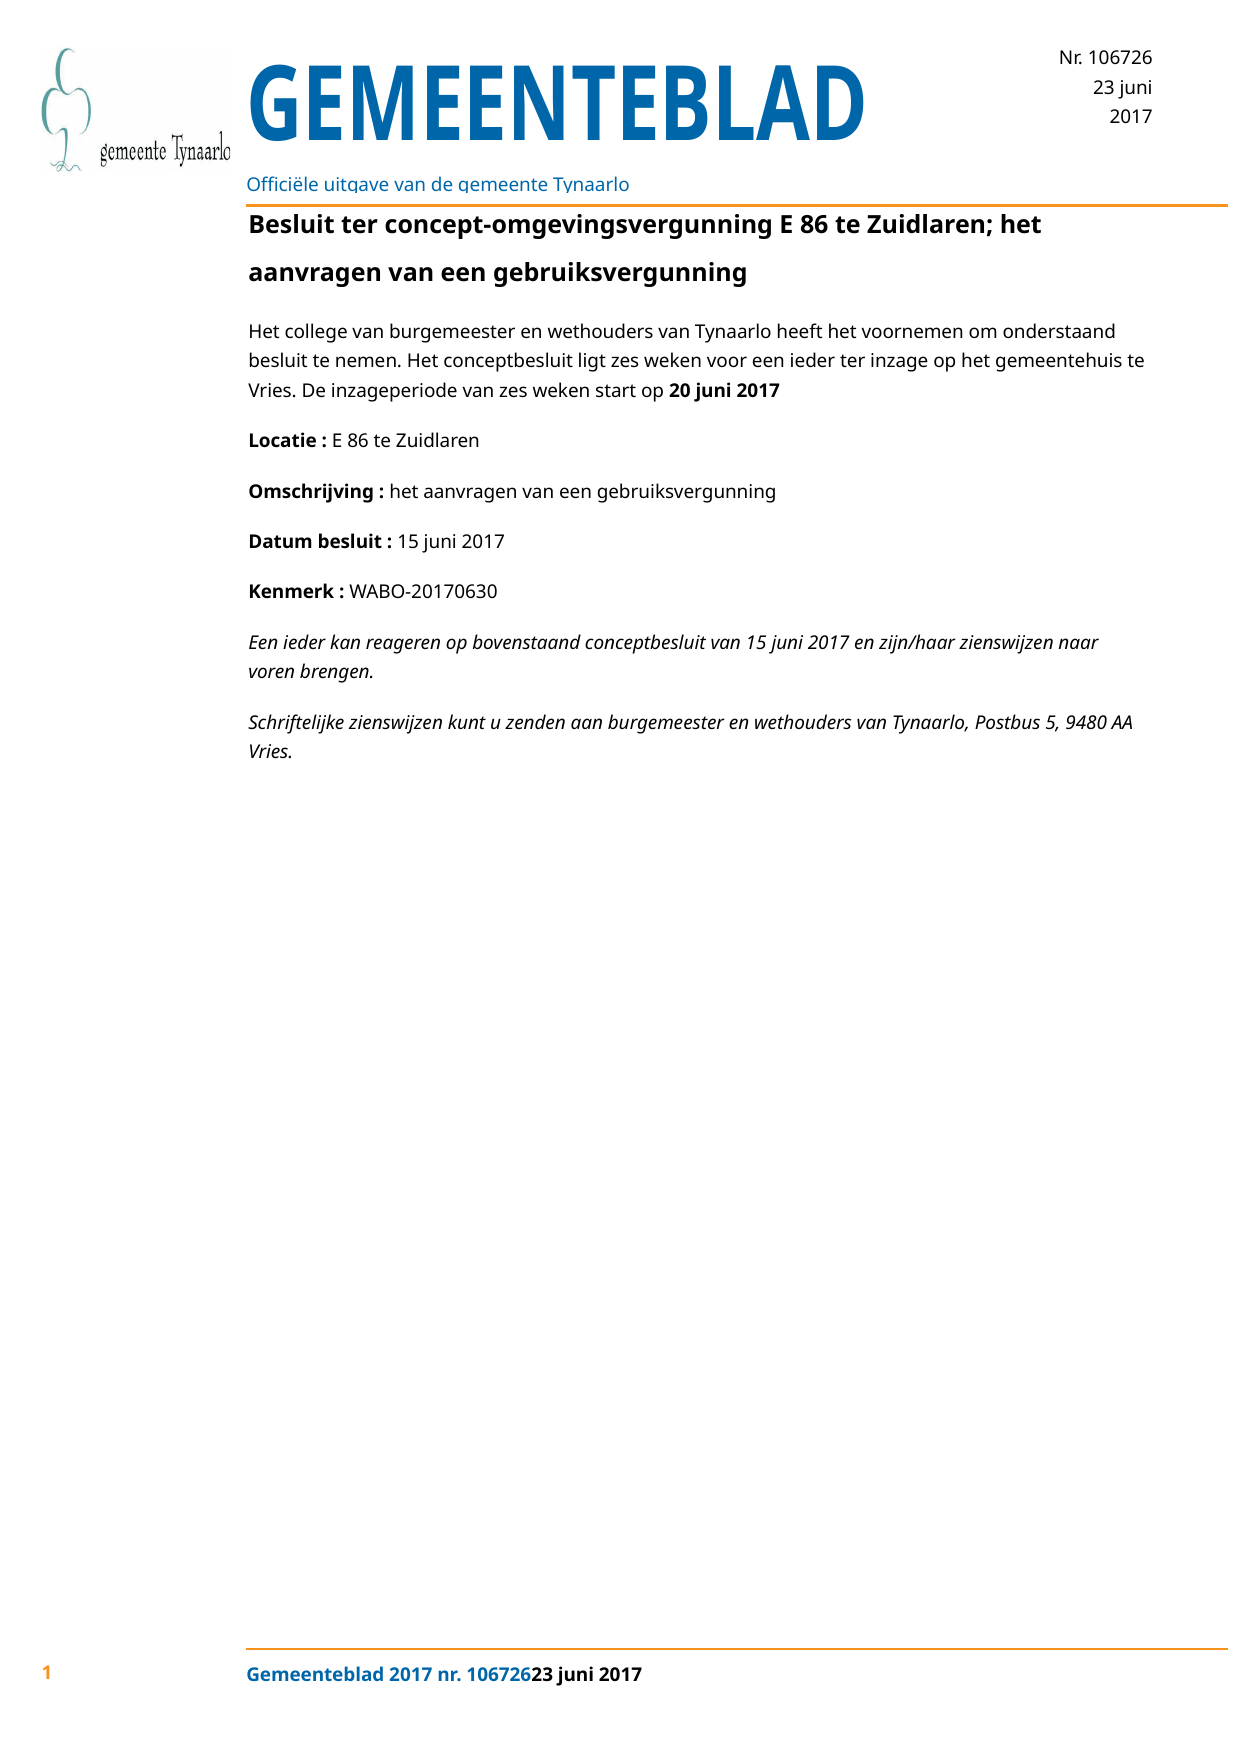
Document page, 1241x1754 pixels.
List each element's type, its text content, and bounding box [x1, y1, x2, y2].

text Datum besluit : 15 juni 2017 [248, 528, 1152, 554]
text Kenmerk : WABO-20170630 [248, 579, 1152, 604]
picture [41, 47, 231, 172]
text Omschrijving : het aanvragen van een gebruiksvergunning [248, 478, 1152, 504]
text Schriftelijke zienswijzen kunt u zenden aan burgemeester en wethouders van Tynaarlo, Postbus 5, 9480 AA Vries. [248, 709, 1152, 764]
text Besluit ter concept-omgevingsvergunning E 86 te Zuidlaren; het aanvragen van een gebruiksvergunning [248, 207, 1152, 288]
text Een ieder kan reageren op bovenstaand conceptbesluit van 15 juni 2017 en zijn/haar zienswijzen naar voren brengen. [248, 629, 1152, 684]
text Het college van burgemeester en wethouders van Tynaarlo heeft het voornemen om onderstaand besluit te nemen. Het conceptbesluit ligt zes weken voor een ieder ter inzage op het gemeentehuis te Vries. De inzageperiode van zes weken start op 20 juni 2017 [248, 318, 1152, 403]
text Locatie : E 86 te Zuidlaren [248, 427, 1152, 453]
